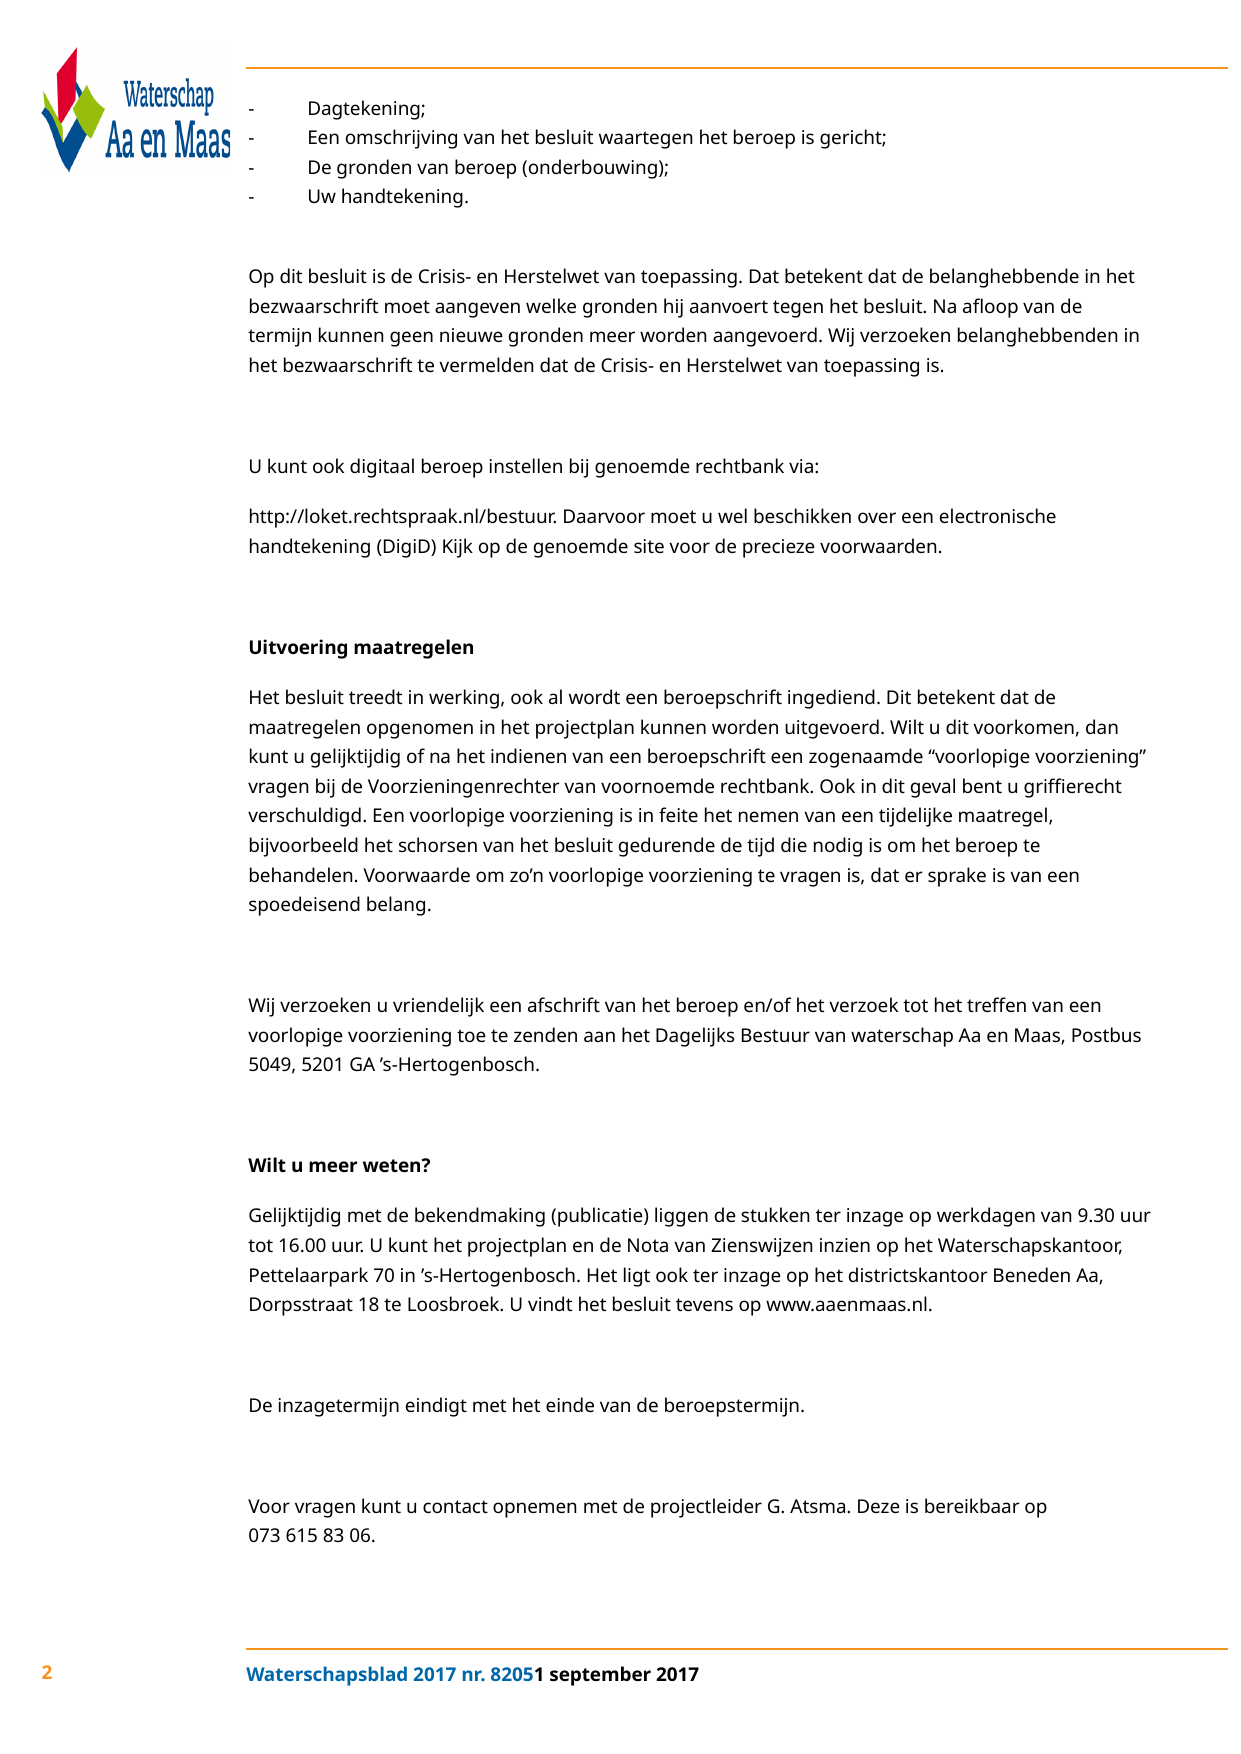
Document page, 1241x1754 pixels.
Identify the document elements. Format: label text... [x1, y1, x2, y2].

text Wilt u meer weten? [248, 1152, 1152, 1178]
list De gronden van beroep (onderbouwing); [248, 154, 1152, 180]
text Voor vragen kunt u contact opnemen met de projectleider G. Atsma. Deze is bereikbaar op 073 615 83 06. [248, 1493, 1152, 1548]
list Dagtekening; [248, 95, 1152, 121]
list Een omschrijving van het besluit waartegen het beroep is gericht; [248, 124, 1152, 150]
picture [41, 47, 231, 172]
text http://loket.rechtspraak.nl/bestuur. Daarvoor moet u wel beschikken over een electronische handtekening (DigiD) Kijk op de genoemde site voor de precieze voorwaarden. [248, 503, 1152, 559]
text De inzagetermijn eindigt met het einde van de beroepstermijn. [248, 1392, 1152, 1418]
text Gelijktijdig met de bekendmaking (publicatie) liggen de stukken ter inzage op werkdagen van 9.30 uur tot 16.00 uur. U kunt het projectplan en de Nota van Zienswijzen inzien op het Waterschapskantoor, Pettelaarpark 70 in ’s-Hertogenbosch. Het ligt ook ter inzage op het districtskantoor Beneden Aa, Dorpsstraat 18 te Loosbroek. U vindt het besluit tevens op www.aaenmaas.nl. [248, 1203, 1152, 1317]
list Uw handtekening. [248, 183, 1152, 209]
text Uitvoering maatregelen [248, 634, 1152, 660]
text Wij verzoeken u vriendelijk een afschrift van het beroep en/of het verzoek tot het treffen van een voorlopige voorziening toe te zenden aan het Dagelijks Bestuur van waterschap Aa en Maas, Postbus 5049, 5201 GA ’s-Hertogenbosch. [248, 992, 1152, 1077]
text Op dit besluit is de Crisis- en Herstelwet van toepassing. Dat betekent dat de belanghebbende in het bezwaarschrift moet aangeven welke gronden hij aanvoert tegen het besluit. Na afloop van de termijn kunnen geen nieuwe gronden meer worden aangevoerd. Wij verzoeken belanghebbenden in het bezwaarschrift te vermelden dat de Crisis- en Herstelwet van toepassing is. [248, 263, 1152, 378]
text Het besluit treedt in werking, ook al wordt een beroepschrift ingediend. Dit betekent dat de maatregelen opgenomen in het projectplan kunnen worden uitgevoerd. Wilt u dit voorkomen, dan kunt u gelijktijdig of na het indienen van een beroepschrift een zogenaamde “voorlopige voorziening” vragen bij de Voorzieningenrechter van voornoemde rechtbank. Ook in dit geval bent u griffierecht verschuldigd. Een voorlopige voorziening is in feite het nemen van een tijdelijke maatregel, bijvoorbeeld het schorsen van het besluit gedurende de tijd die nodig is om het beroep te behandelen. Voorwaarde om zo’n voorlopige voorziening te vragen is, dat er sprake is van een spoedeisend belang. [248, 684, 1152, 917]
text U kunt ook digitaal beroep instellen bij genoemde rechtbank via: [248, 453, 1152, 479]
